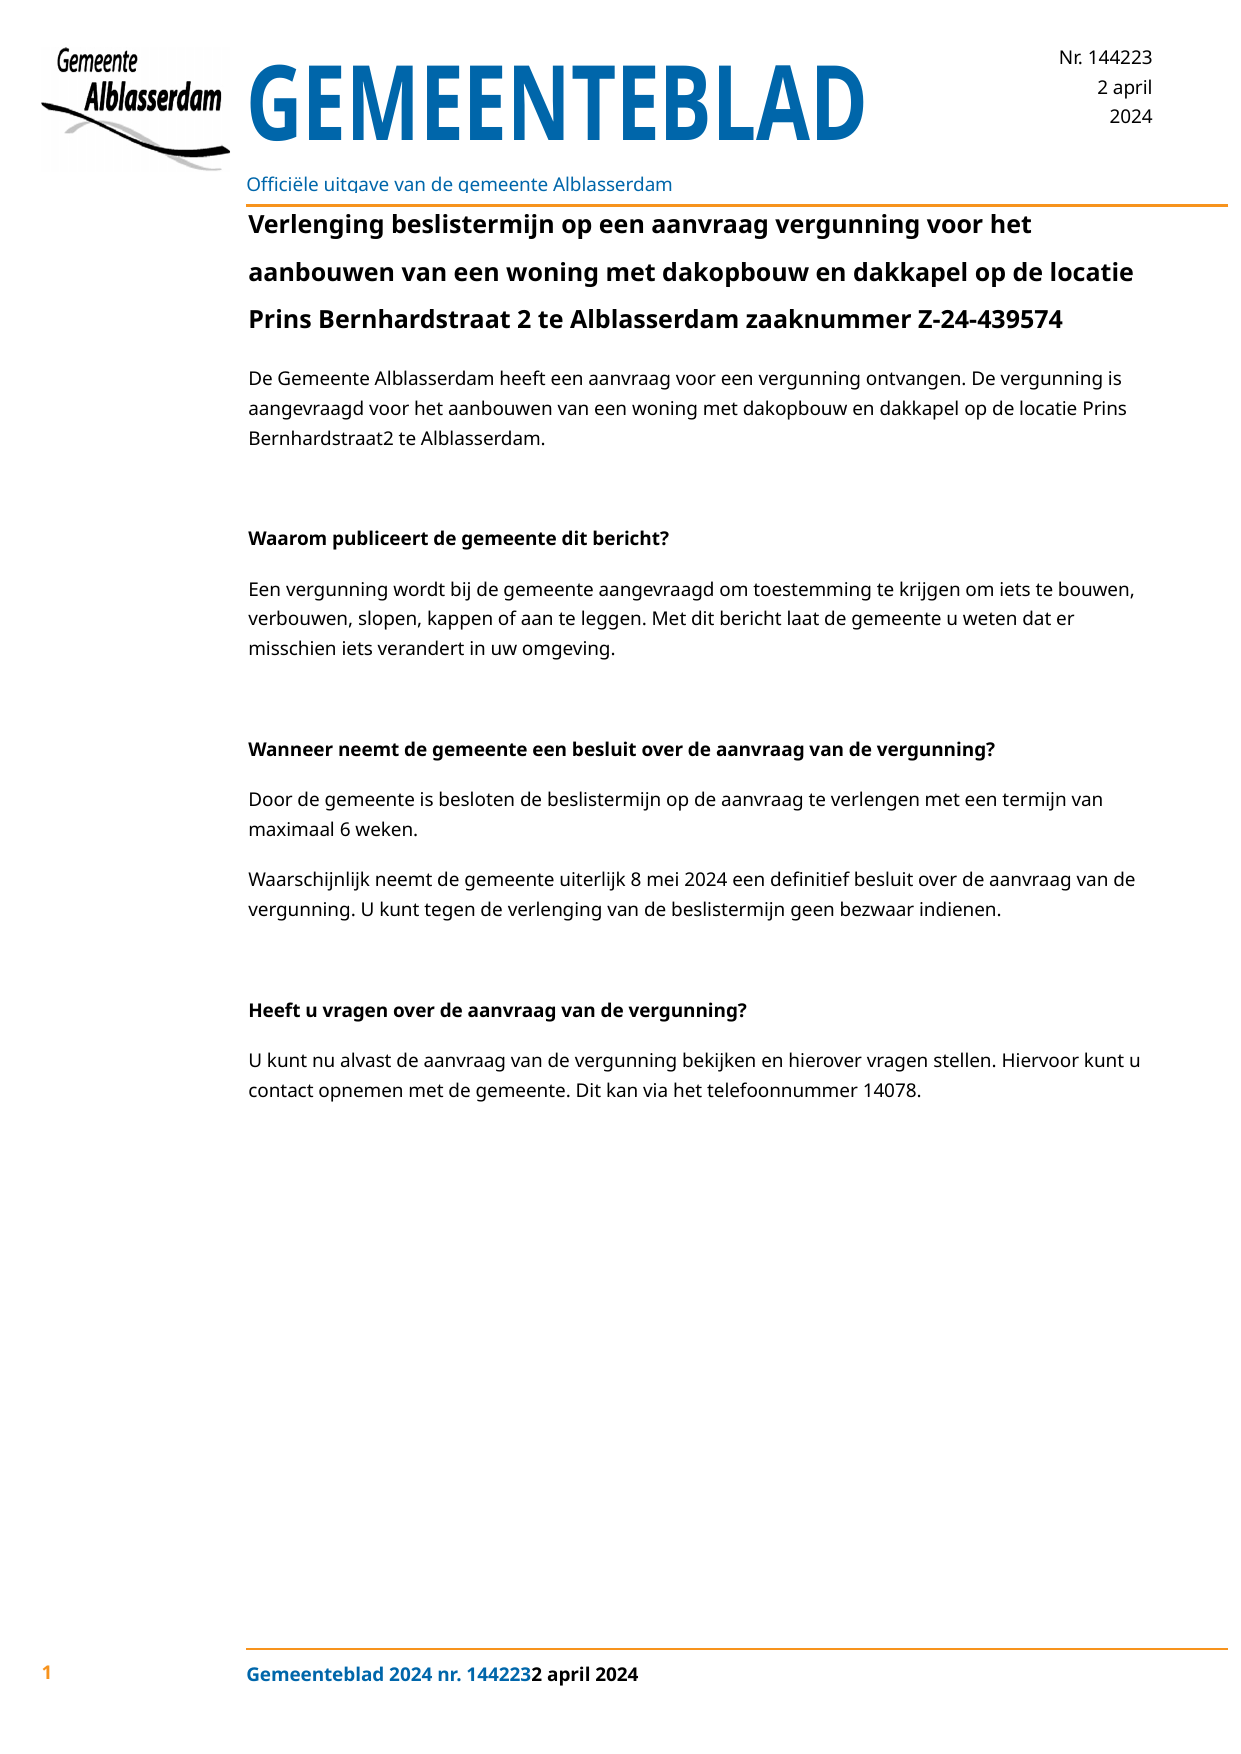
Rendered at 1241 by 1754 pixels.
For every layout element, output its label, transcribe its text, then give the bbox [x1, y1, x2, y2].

text Wanneer neemt de gemeente een besluit over de aanvraag van de vergunning? [248, 736, 1152, 762]
picture [41, 47, 231, 172]
text De Gemeente Alblasserdam heeft een aanvraag voor een vergunning ontvangen. De vergunning is aangevraagd voor het aanbouwen van een woning met dakopbouw en dakkapel op de locatie Prins Bernhardstraat2 te Alblasserdam. [248, 366, 1152, 450]
text Verlenging beslistermijn op een aanvraag vergunning voor het aanbouwen van een woning met dakopbouw en dakkapel op de locatie Prins Bernhardstraat 2 te Alblasserdam zaaknummer Z-24-439574 [248, 207, 1152, 336]
text Een vergunning wordt bij de gemeente aangevraagd om toestemming te krijgen om iets te bouwen, verbouwen, slopen, kappen of aan te leggen. Met dit bericht laat de gemeente u weten dat er misschien iets verandert in uw omgeving. [248, 576, 1152, 661]
text Waarom publiceert de gemeente dit bericht? [248, 526, 1152, 551]
text Heeft u vragen over de aanvraag van de vergunning? [248, 997, 1152, 1022]
text U kunt nu alvast de aanvraag van de vergunning bekijken en hierover vragen stellen. Hiervoor kunt u contact opnemen met de gemeente. Dit kan via het telefoonnummer 14078. [248, 1047, 1152, 1102]
text Door de gemeente is besloten de beslistermijn op de aanvraag te verlengen met een termijn van maximaal 6 weken. [248, 786, 1152, 842]
text Waarschijnlijk neemt de gemeente uiterlijk 8 mei 2024 een definitief besluit over de aanvraag van de vergunning. U kunt tegen de verlenging van de beslistermijn geen bezwaar indienen. [248, 866, 1152, 922]
